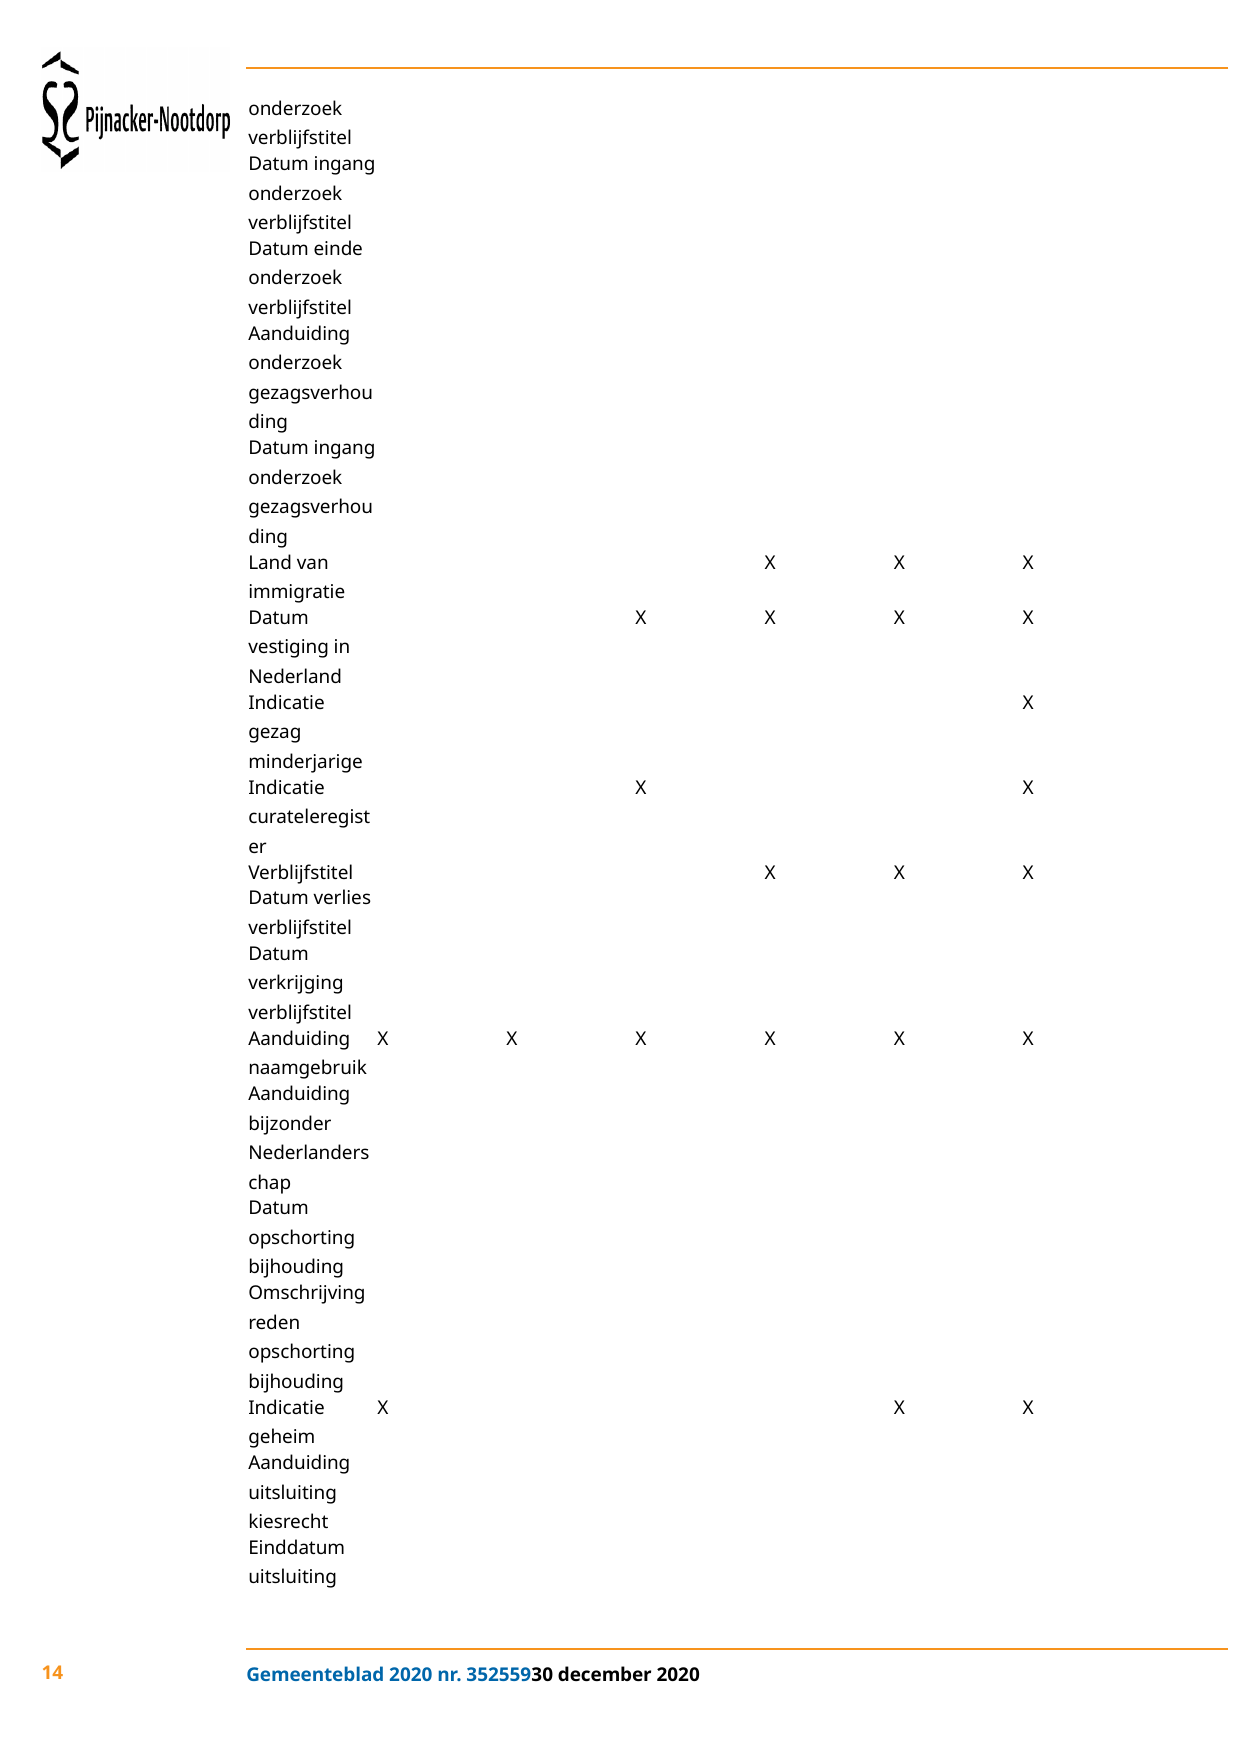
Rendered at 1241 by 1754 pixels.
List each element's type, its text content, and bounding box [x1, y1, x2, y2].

table_cell [764, 1534, 893, 1589]
table_cell [506, 1280, 635, 1394]
table_cell [635, 150, 764, 235]
table_cell [506, 1394, 635, 1449]
table_cell [1023, 885, 1152, 940]
table_cell X [1023, 859, 1152, 884]
table_cell X [894, 604, 1022, 689]
table_cell X [506, 1025, 635, 1080]
table_cell Omschrijving reden opschorting bijhouding [248, 1280, 377, 1394]
table_cell [635, 689, 764, 774]
table_cell [506, 689, 635, 774]
table_cell [894, 95, 1022, 150]
table_cell [635, 1394, 764, 1449]
table_cell [764, 1195, 893, 1279]
table_cell Datum opschorting bijhouding [248, 1195, 377, 1279]
table_cell X [764, 1025, 893, 1080]
table_cell [506, 604, 635, 689]
table_cell [894, 434, 1022, 549]
table_cell X [1023, 774, 1152, 859]
picture [41, 47, 231, 172]
table_cell [1023, 1534, 1152, 1589]
table_cell [377, 150, 506, 235]
table_cell [377, 1449, 506, 1534]
table_cell onderzoek verblijfstitel [248, 95, 377, 150]
table_cell [1023, 1449, 1152, 1534]
table_cell [894, 150, 1022, 235]
table_cell [506, 150, 635, 235]
table_cell X [1023, 689, 1152, 774]
table_cell [894, 1534, 1022, 1589]
table_cell [1023, 940, 1152, 1025]
table_cell [635, 940, 764, 1025]
table_cell [377, 549, 506, 604]
table_cell X [894, 549, 1022, 604]
table_cell [764, 235, 893, 320]
table_cell [764, 774, 893, 859]
table_cell [894, 689, 1022, 774]
table_cell [894, 885, 1022, 940]
table_cell [377, 859, 506, 884]
table_cell [1023, 150, 1152, 235]
table_cell [894, 774, 1022, 859]
table_cell Land van immigratie [248, 549, 377, 604]
table_cell [1023, 320, 1152, 434]
table_cell Datum verlies verblijfstitel [248, 885, 377, 940]
table_cell [506, 1195, 635, 1279]
table_cell X [894, 1025, 1022, 1080]
table_cell [377, 689, 506, 774]
table_cell [764, 885, 893, 940]
table_cell X [764, 604, 893, 689]
table_cell [635, 235, 764, 320]
table_cell X [635, 604, 764, 689]
table_cell [894, 940, 1022, 1025]
table_cell [506, 95, 635, 150]
table_cell [894, 1195, 1022, 1279]
table_cell [506, 859, 635, 884]
table_cell [635, 885, 764, 940]
table_cell [506, 774, 635, 859]
table_cell [635, 1195, 764, 1279]
table_cell [377, 320, 506, 434]
table_cell [764, 95, 893, 150]
table_cell X [1023, 1394, 1152, 1449]
table_cell X [635, 774, 764, 859]
table_cell Einddatum uitsluiting [248, 1534, 377, 1589]
table_cell X [764, 549, 893, 604]
table_cell Verblijfstitel [248, 859, 377, 884]
table_cell [1023, 434, 1152, 549]
table_cell X [1023, 549, 1152, 604]
table_cell [764, 320, 893, 434]
table_cell [764, 940, 893, 1025]
table_cell Aanduiding naamgebruik [248, 1025, 377, 1080]
table_cell [1023, 1195, 1152, 1279]
table_cell [377, 1080, 506, 1194]
table_cell [1023, 1080, 1152, 1194]
table_cell Indicatie geheim [248, 1394, 377, 1449]
table_cell [764, 150, 893, 235]
table_cell [635, 434, 764, 549]
table_cell Indicatie curateleregister [248, 774, 377, 859]
table_cell [506, 885, 635, 940]
table_cell X [894, 859, 1022, 884]
table_cell X [764, 859, 893, 884]
table_cell [377, 1280, 506, 1394]
table_cell Aanduiding bijzonder Nederlanderschap [248, 1080, 377, 1194]
table_cell X [1023, 1025, 1152, 1080]
table_cell [506, 940, 635, 1025]
table_cell [764, 1080, 893, 1194]
table_cell X [377, 1025, 506, 1080]
table_cell [506, 1080, 635, 1194]
table_cell [635, 320, 764, 434]
table_cell [764, 1449, 893, 1534]
table_cell [635, 549, 764, 604]
table_cell Datum verkrijging verblijfstitel [248, 940, 377, 1025]
table_cell Indicatie gezag minderjarige [248, 689, 377, 774]
table_cell Datum einde onderzoek verblijfstitel [248, 235, 377, 320]
table_cell [377, 940, 506, 1025]
table_cell [506, 235, 635, 320]
table_cell [635, 1080, 764, 1194]
table_cell Datum ingang onderzoek verblijfstitel [248, 150, 377, 235]
table_cell Datum vestiging in Nederland [248, 604, 377, 689]
table_cell [377, 95, 506, 150]
table_cell [377, 774, 506, 859]
table_cell [506, 434, 635, 549]
table_cell [506, 320, 635, 434]
table_cell [377, 1195, 506, 1279]
table_cell [377, 885, 506, 940]
table_cell X [377, 1394, 506, 1449]
table_cell [1023, 95, 1152, 150]
table_cell X [1023, 604, 1152, 689]
table_cell [1023, 1280, 1152, 1394]
table_cell [764, 689, 893, 774]
table_cell [764, 1280, 893, 1394]
table_cell [635, 1449, 764, 1534]
table_cell [506, 1534, 635, 1589]
table_cell [506, 549, 635, 604]
table_cell [894, 235, 1022, 320]
table_cell [764, 1394, 893, 1449]
table_cell [635, 1534, 764, 1589]
table_cell Aanduiding onderzoek gezagsverhouding [248, 320, 377, 434]
table_cell [377, 1534, 506, 1589]
table_cell [635, 95, 764, 150]
table_cell [377, 604, 506, 689]
table_cell X [894, 1394, 1022, 1449]
table_cell [894, 1449, 1022, 1534]
table_cell Aanduiding uitsluiting kiesrecht [248, 1449, 377, 1534]
table_cell [894, 320, 1022, 434]
table_cell [635, 859, 764, 884]
table_cell [635, 1280, 764, 1394]
table_cell Datum ingang onderzoek gezagsverhouding [248, 434, 377, 549]
table_cell X [635, 1025, 764, 1080]
table_cell [377, 235, 506, 320]
table_cell [894, 1080, 1022, 1194]
table_cell [1023, 235, 1152, 320]
table_cell [506, 1449, 635, 1534]
table_cell [764, 434, 893, 549]
table_cell [894, 1280, 1022, 1394]
table_cell [377, 434, 506, 549]
